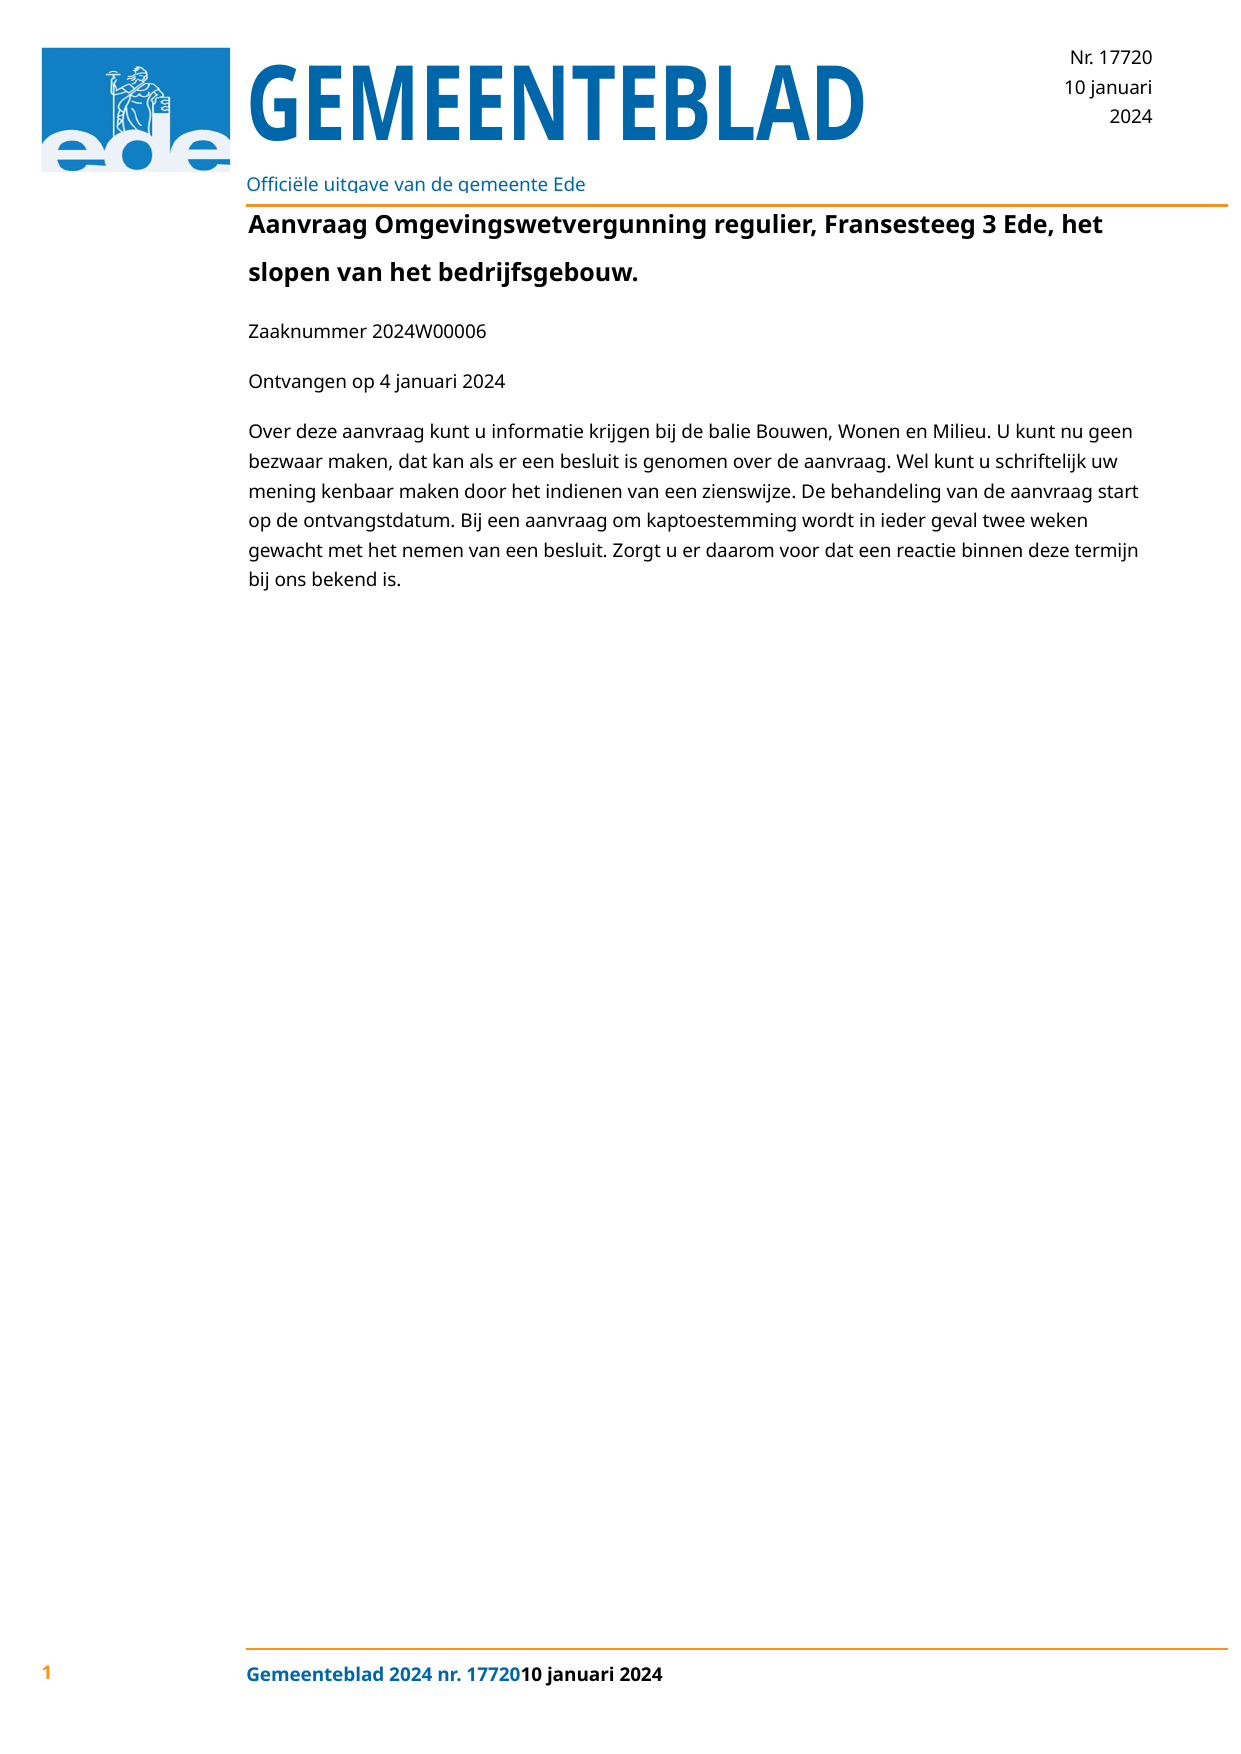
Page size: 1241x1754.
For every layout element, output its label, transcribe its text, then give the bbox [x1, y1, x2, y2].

text Ontvangen op 4 januari 2024 [248, 368, 1152, 394]
text Zaaknummer 2024W00006 [248, 318, 1152, 344]
text Aanvraag Omgevingswetvergunning regulier, Fransesteeg 3 Ede, het slopen van het bedrijfsgebouw. [248, 207, 1152, 288]
text Over deze aanvraag kunt u informatie krijgen bij de balie Bouwen, Wonen en Milieu. U kunt nu geen bezwaar maken, dat kan als er een besluit is genomen over de aanvraag. Wel kunt u schriftelijk uw mening kenbaar maken door het indienen van een zienswijze. De behandeling van de aanvraag start op de ontvangstdatum. Bij een aanvraag om kaptoestemming wordt in ieder geval twee weken gewacht met het nemen van een besluit. Zorgt u er daarom voor dat een reactie binnen deze termijn bij ons bekend is. [248, 419, 1152, 592]
picture [41, 47, 231, 172]
